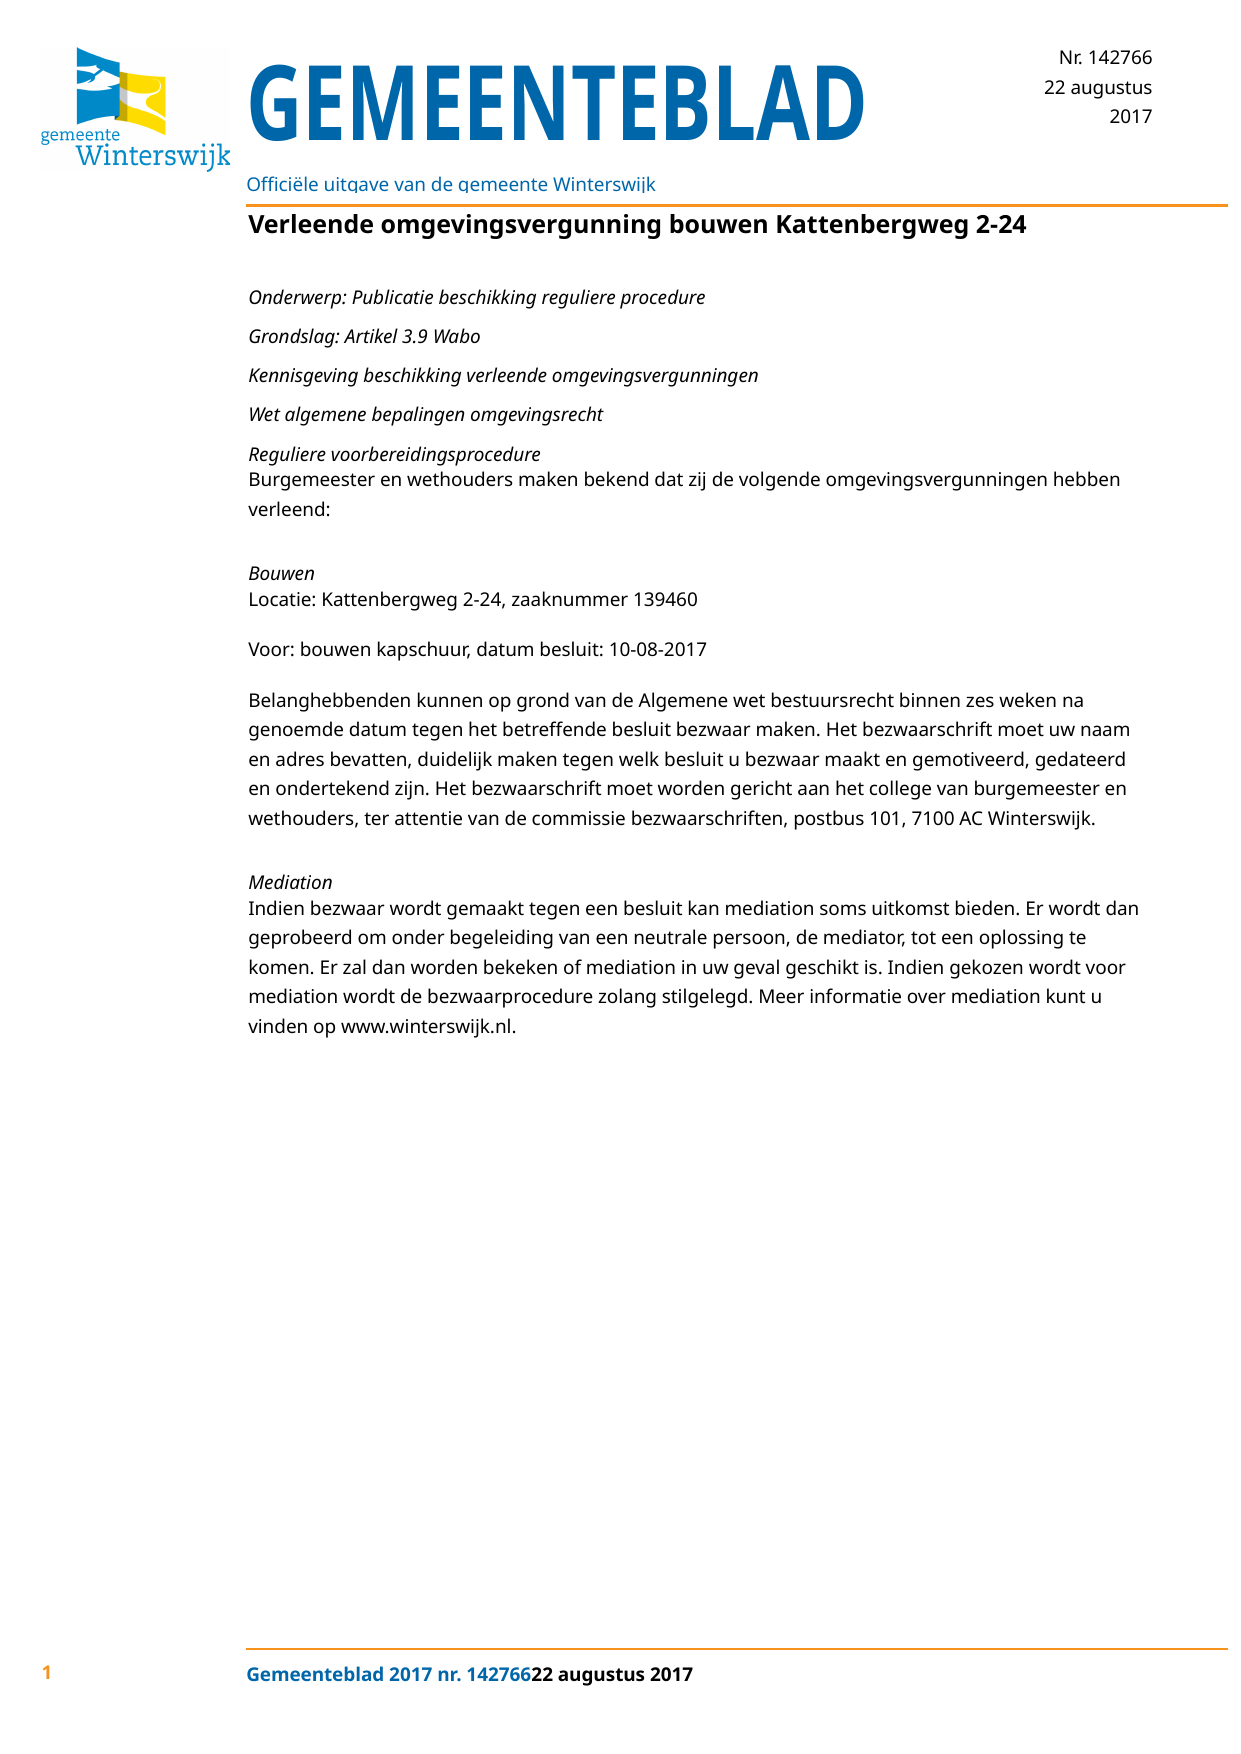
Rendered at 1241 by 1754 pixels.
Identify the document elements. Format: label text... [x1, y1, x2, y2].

text Reguliere voorbereidingsprocedure [248, 441, 1152, 467]
text Voor: bouwen kapschuur, datum besluit: 10-08-2017 [248, 636, 1152, 662]
text Locatie: Kattenbergweg 2-24, zaaknummer 139460 [248, 586, 1152, 612]
text Bouwen [248, 560, 1152, 586]
text Mediation [248, 869, 1152, 895]
picture [41, 47, 231, 172]
text Belanghebbenden kunnen op grond van de Algemene wet bestuursrecht binnen zes weken na genoemde datum tegen het betreffende besluit bezwaar maken. Het bezwaarschrift moet uw naam en adres bevatten, duidelijk maken tegen welk besluit u bezwaar maakt en gemotiveerd, gedateerd en ondertekend zijn. Het bezwaarschrift moet worden gericht aan het college van burgemeester en wethouders, ter attentie van de commissie bezwaarschriften, postbus 101, 7100 AC Winterswijk. [248, 687, 1152, 831]
text Onderwerp: Publicatie beschikking reguliere procedure [248, 284, 1152, 309]
text Burgemeester en wethouders maken bekend dat zij de volgende omgevingsvergunningen hebben verleend: [248, 467, 1152, 522]
text Kennisgeving beschikking verleende omgevingsvergunningen [248, 362, 1152, 388]
text Indien bezwaar wordt gemaakt tegen een besluit kan mediation soms uitkomst bieden. Er wordt dan geprobeerd om onder begeleiding van een neutrale persoon, de mediator, tot een oplossing te komen. Er zal dan worden bekeken of mediation in uw geval geschikt is. Indien gekozen wordt voor mediation wordt de bezwaarprocedure zolang stilgelegd. Meer informatie over mediation kunt u vinden op www.winterswijk.nl. [248, 895, 1152, 1039]
text Verleende omgevingsvergunning bouwen Kattenbergweg 2-24 [248, 207, 1152, 241]
text Wet algemene bepalingen omgevingsrecht [248, 402, 1152, 427]
text Grondslag: Artikel 3.9 Wabo [248, 323, 1152, 349]
picture [225, 153, 231, 162]
